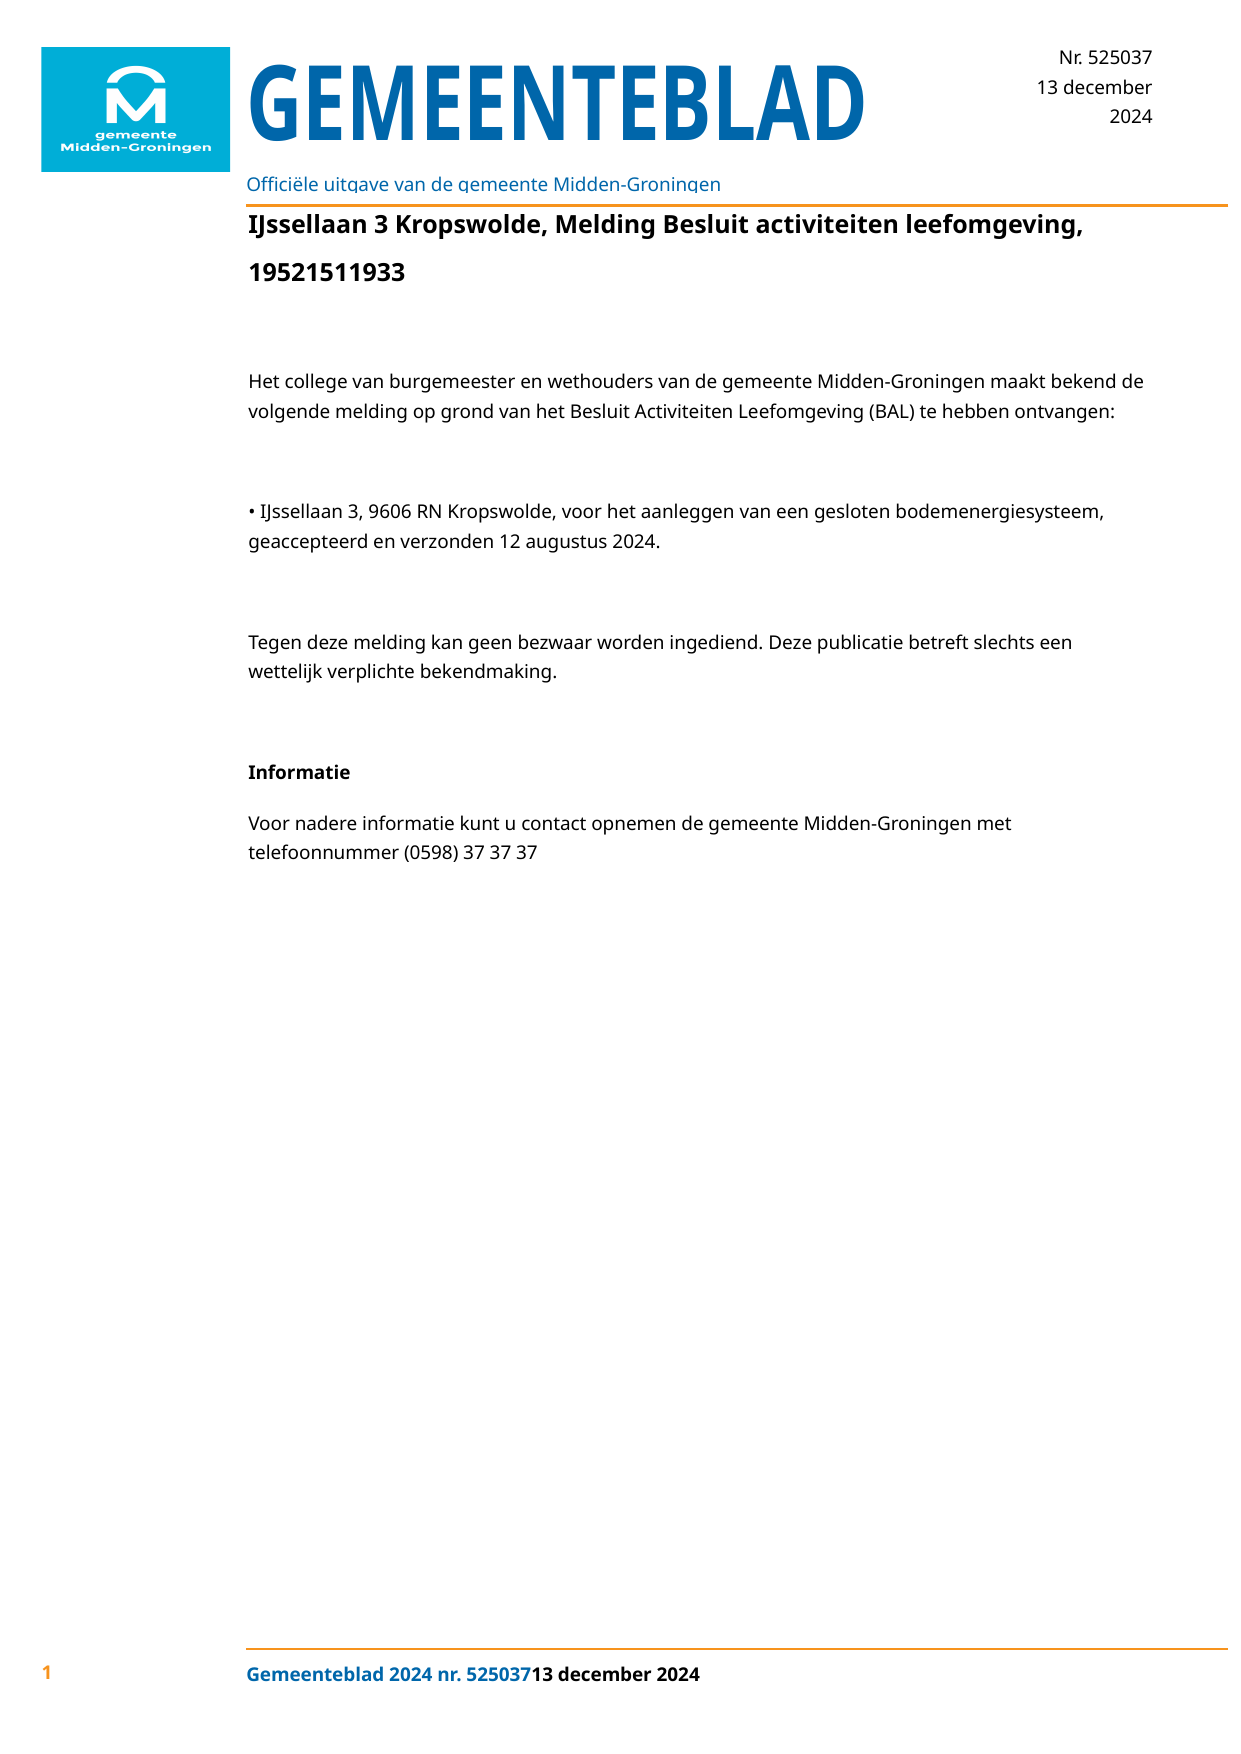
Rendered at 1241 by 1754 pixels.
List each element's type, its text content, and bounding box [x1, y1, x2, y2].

picture [184, 146, 190, 153]
text • IJssellaan 3, 9606 RN Kropswolde, voor het aanleggen van een gesloten bodemenergiesysteem, geaccepteerd en verzonden 12 augustus 2024. [248, 499, 1152, 554]
text Voor nadere informatie kunt u contact opnemen de gemeente Midden-Groningen met telefoonnummer (0598) 37 37 37 [248, 810, 1152, 865]
picture [108, 66, 164, 82]
picture [107, 89, 165, 122]
text IJssellaan 3 Kropswolde, Melding Besluit activiteiten leefomgeving, 19521511933 [248, 207, 1152, 288]
text Tegen deze melding kan geen bezwaar worden ingediend. Deze publicatie betreft slechts een wettelijk verplichte bekendmaking. [248, 629, 1152, 684]
text Het college van burgemeester en wethouders van de gemeente Midden-Groningen maakt bekend de volgende melding op grond van het Besluit Activiteiten Leefomgeving (BAL) te hebben ontvangen: [248, 368, 1152, 424]
text Informatie [248, 759, 1152, 785]
